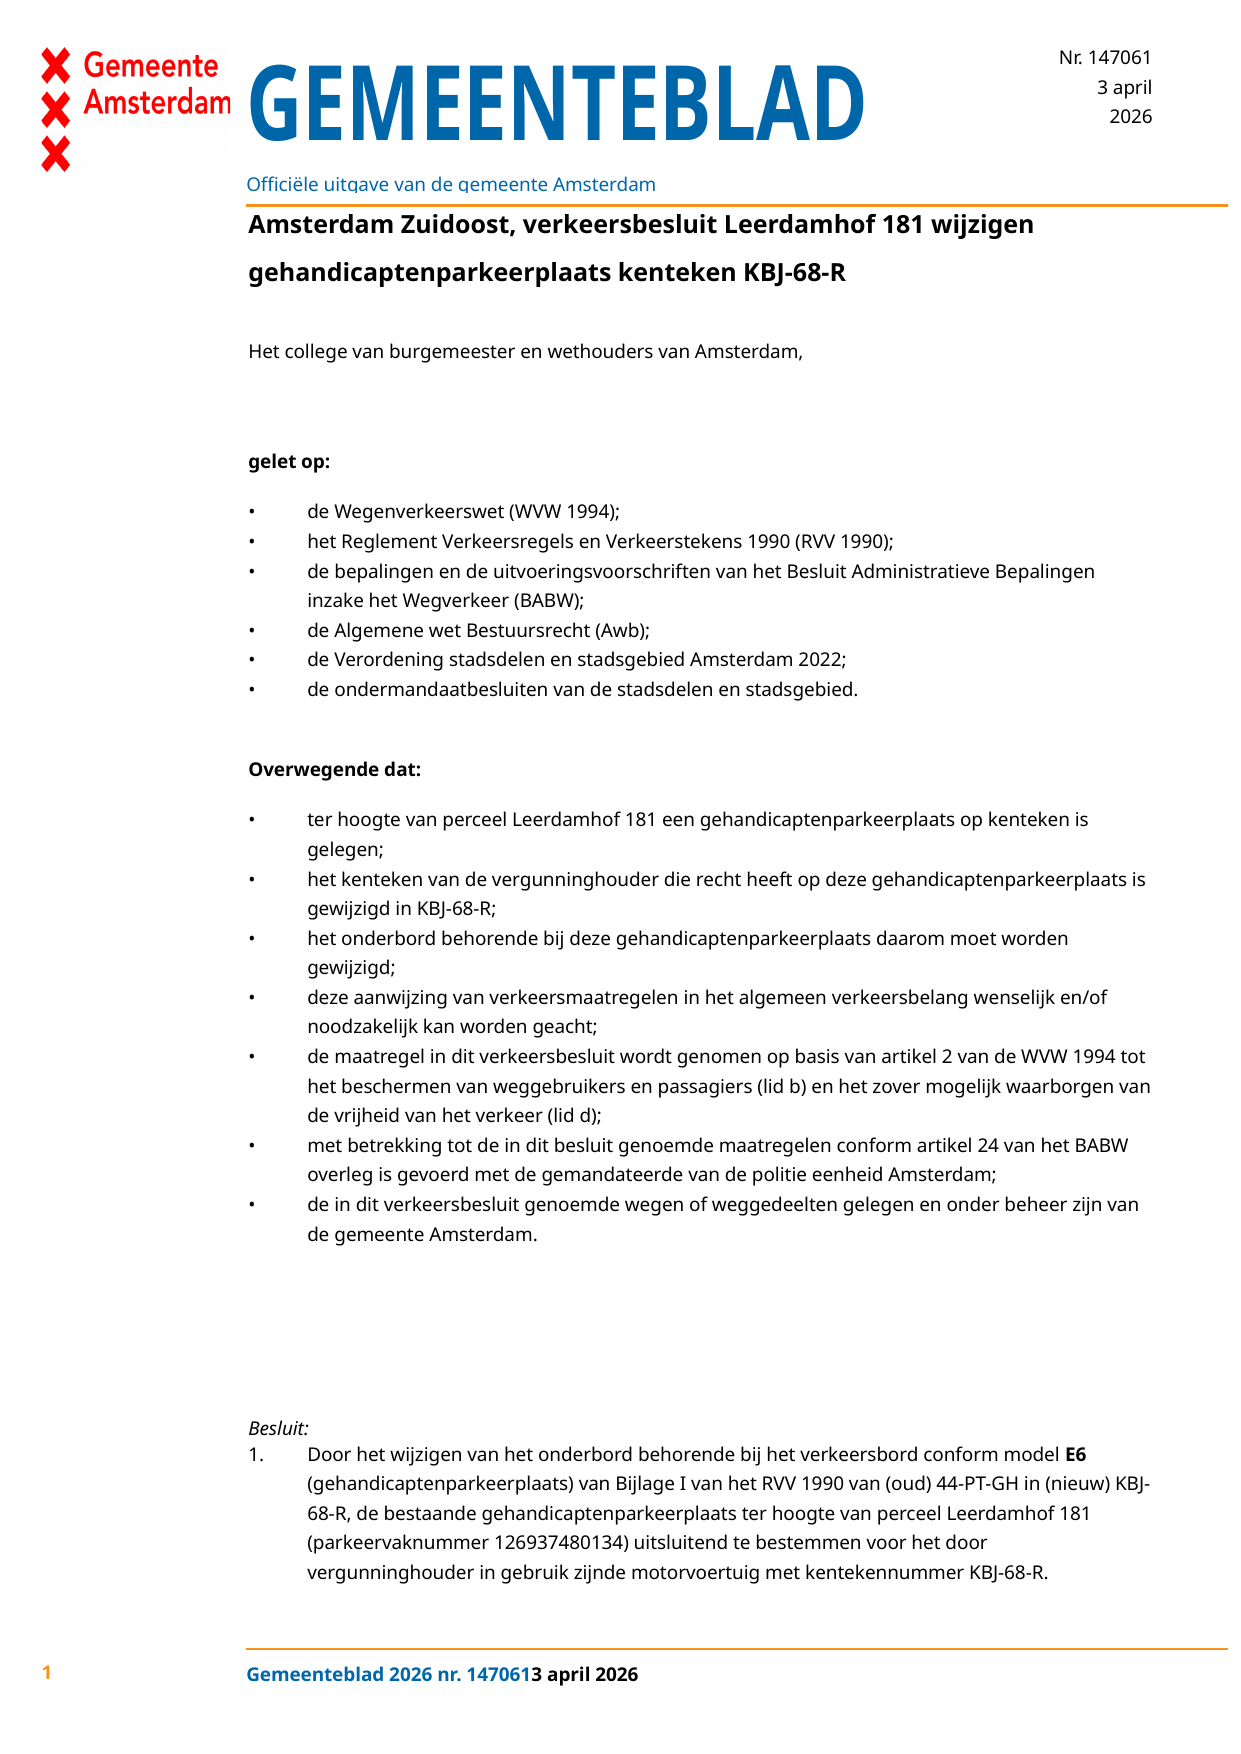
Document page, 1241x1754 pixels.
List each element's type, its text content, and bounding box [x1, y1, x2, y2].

list Door het wijzigen van het onderbord behorende bij het verkeersbord conform model E6 (gehandicaptenparkeerplaats) van Bijlage I van het RVV 1990 van (oud) 44-PT-GH in (nieuw) KBJ-68-R, de bestaande gehandicaptenparkeerplaats ter hoogte van perceel Leerdamhof 181 (parkeervaknummer 126937480134) uitsluitend te bestemmen voor het door vergunninghouder in gebruik zijnde motorvoertuig met kentekennummer KBJ-68-R. [248, 1441, 1152, 1585]
text Het college van burgemeester en wethouders van Amsterdam, [248, 339, 1152, 364]
list deze aanwijzing van verkeersmaatregelen in het algemeen verkeersbelang wenselijk en/of noodzakelijk kan worden geacht; [248, 984, 1152, 1039]
list de Verordening stadsdelen en stadsgebied Amsterdam 2022; [248, 647, 1152, 672]
list de Algemene wet Bestuursrecht (Awb); [248, 617, 1152, 643]
list het Reglement Verkeersregels en Verkeerstekens 1990 (RVV 1990); [248, 528, 1152, 554]
list ter hoogte van perceel Leerdamhof 181 een gehandicaptenparkeerplaats op kenteken is gelegen; [248, 807, 1152, 862]
list met betrekking tot de in dit besluit genoemde maatregelen conform artikel 24 van het BABW overleg is gevoerd met de gemandateerde van de politie eenheid Amsterdam; [248, 1132, 1152, 1187]
text Amsterdam Zuidoost, verkeersbesluit Leerdamhof 181 wijzigen gehandicaptenparkeerplaats kenteken KBJ-68-R [248, 207, 1152, 288]
list het kenteken van de vergunninghouder die recht heeft op deze gehandicaptenparkeerplaats is gewijzigd in KBJ-68-R; [248, 866, 1152, 921]
list de bepalingen en de uitvoeringsvoorschriften van het Besluit Administratieve Bepalingen inzake het Wegverkeer (BABW); [248, 558, 1152, 613]
text Besluit: [248, 1415, 1152, 1441]
text Overwegende dat: [248, 756, 1152, 782]
list het onderbord behorende bij deze gehandicaptenparkeerplaats daarom moet worden gewijzigd; [248, 925, 1152, 980]
text gelet op: [248, 448, 1152, 474]
list de ondermandaatbesluiten van de stadsdelen en stadsgebied. [248, 676, 1152, 702]
picture [41, 47, 231, 172]
list de in dit verkeersbesluit genoemde wegen of weggedeelten gelegen en onder beheer zijn van de gemeente Amsterdam. [248, 1191, 1152, 1246]
list de maatregel in dit verkeersbesluit wordt genomen op basis van artikel 2 van de WVW 1994 tot het beschermen van weggebruikers en passagiers (lid b) en het zover mogelijk waarborgen van de vrijheid van het verkeer (lid d); [248, 1043, 1152, 1128]
list de Wegenverkeerswet (WVW 1994); [248, 499, 1152, 524]
